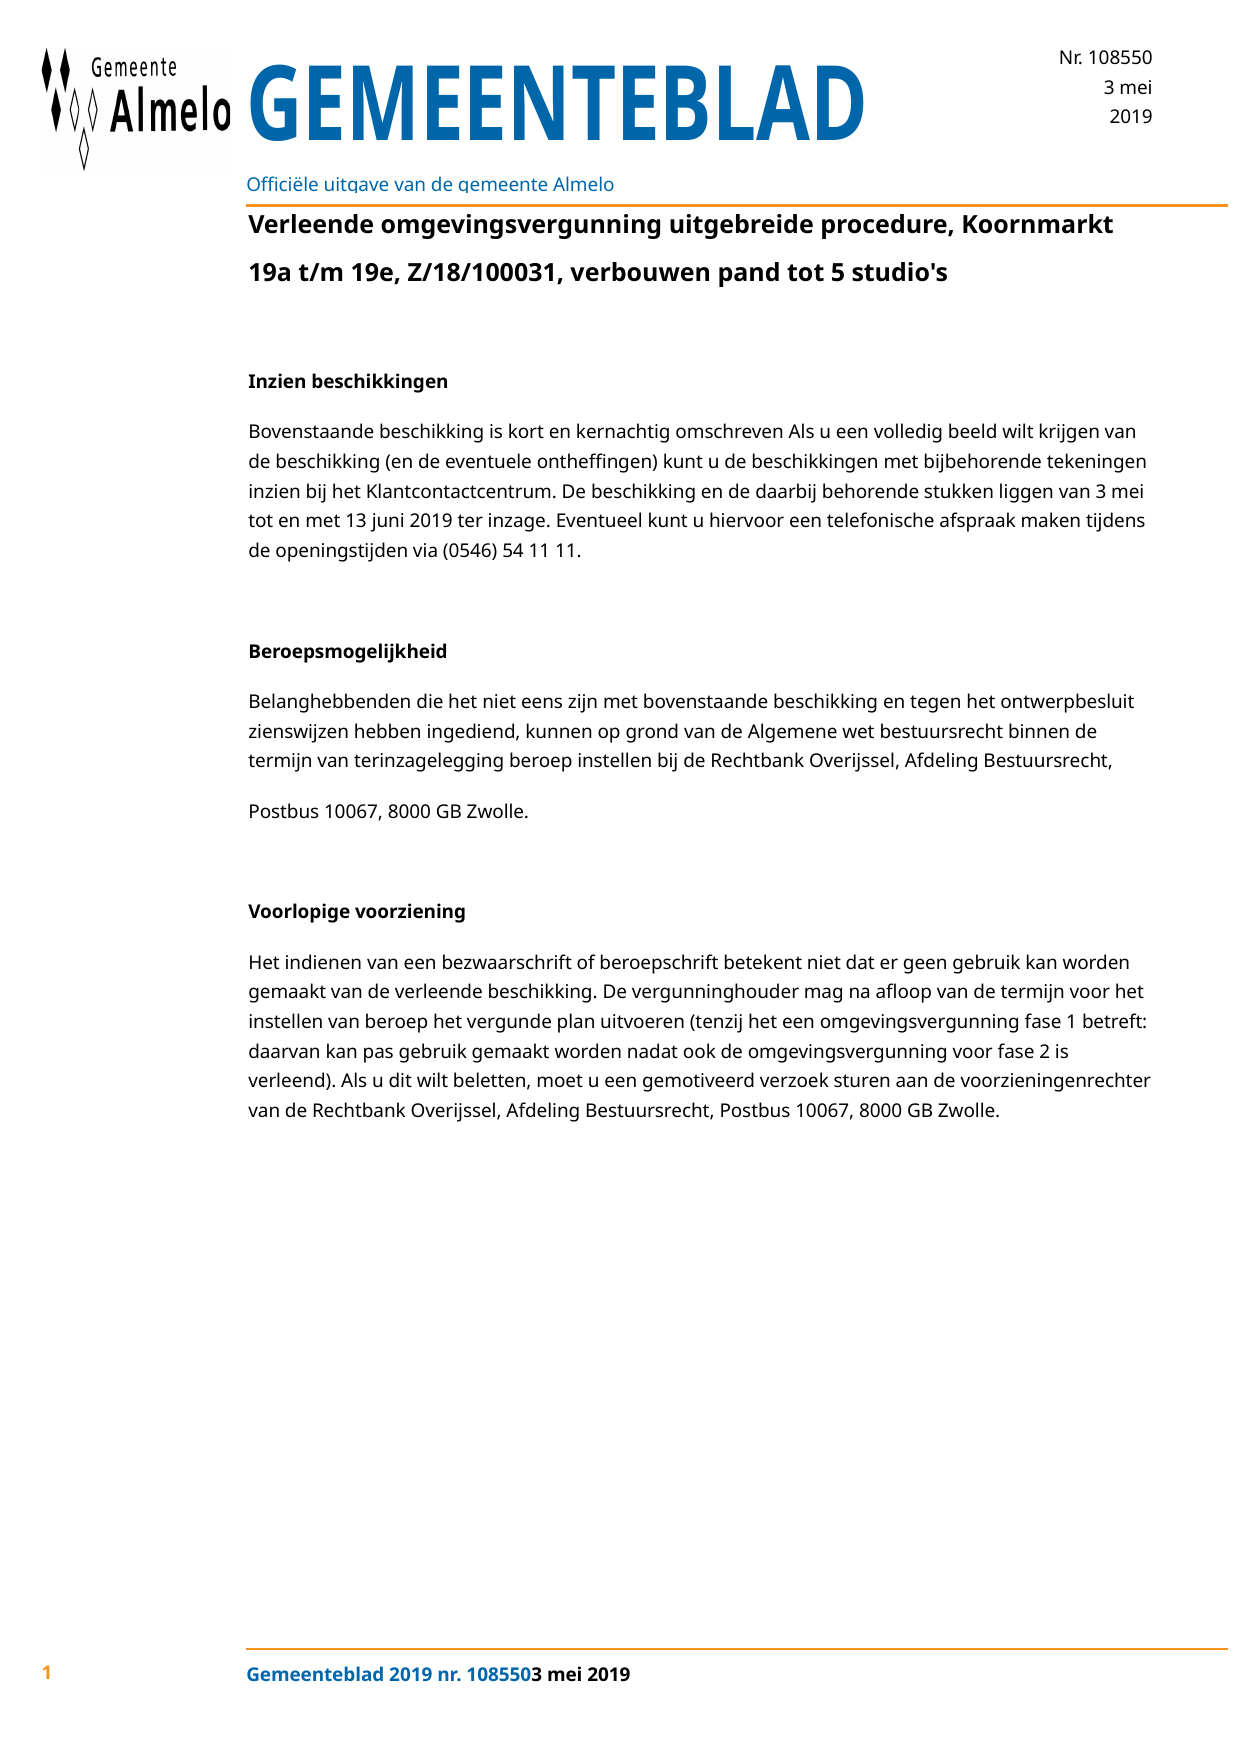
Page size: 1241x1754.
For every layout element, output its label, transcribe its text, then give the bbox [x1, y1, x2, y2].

text Het indienen van een bezwaarschrift of beroepschrift betekent niet dat er geen gebruik kan worden gemaakt van de verleende beschikking. De vergunninghouder mag na afloop van de termijn voor het instellen van beroep het vergunde plan uitvoeren (tenzij het een omgevingsvergunning fase 1 betreft: daarvan kan pas gebruik gemaakt worden nadat ook de omgevingsvergunning voor fase 2 is verleend). Als u dit wilt beletten, moet u een gemotiveerd verzoek sturen aan de voorzieningenrechter van de Rechtbank Overijssel, Afdeling Bestuursrecht, Postbus 10067, 8000 GB Zwolle. [248, 949, 1152, 1123]
text Voorlopige voorziening [248, 899, 1152, 924]
text Inzien beschikkingen [248, 368, 1152, 394]
text Bovenstaande beschikking is kort en kernachtig omschreven Als u een volledig beeld wilt krijgen van de beschikking (en de eventuele ontheffingen) kunt u de beschikkingen met bijbehorende tekeningen inzien bij het Klantcontactcentrum. De beschikking en de daarbij behorende stukken liggen van 3 mei tot en met 13 juni 2019 ter inzage. Eventueel kunt u hiervoor een telefonische afspraak maken tijdens de openingstijden via (0546) 54 11 11. [248, 419, 1152, 563]
text Postbus 10067, 8000 GB Zwolle. [248, 798, 1152, 824]
text Verleende omgevingsvergunning uitgebreide procedure, Koornmarkt 19a t/m 19e, Z/18/100031, verbouwen pand tot 5 studio's [248, 207, 1152, 288]
picture [41, 47, 231, 172]
text Beroepsmogelijkheid [248, 638, 1152, 664]
text Belanghebbenden die het niet eens zijn met bovenstaande beschikking en tegen het ontwerpbesluit zienswijzen hebben ingediend, kunnen op grond van de Algemene wet bestuursrecht binnen de termijn van terinzagelegging beroep instellen bij de Rechtbank Overijssel, Afdeling Bestuursrecht, [248, 688, 1152, 773]
